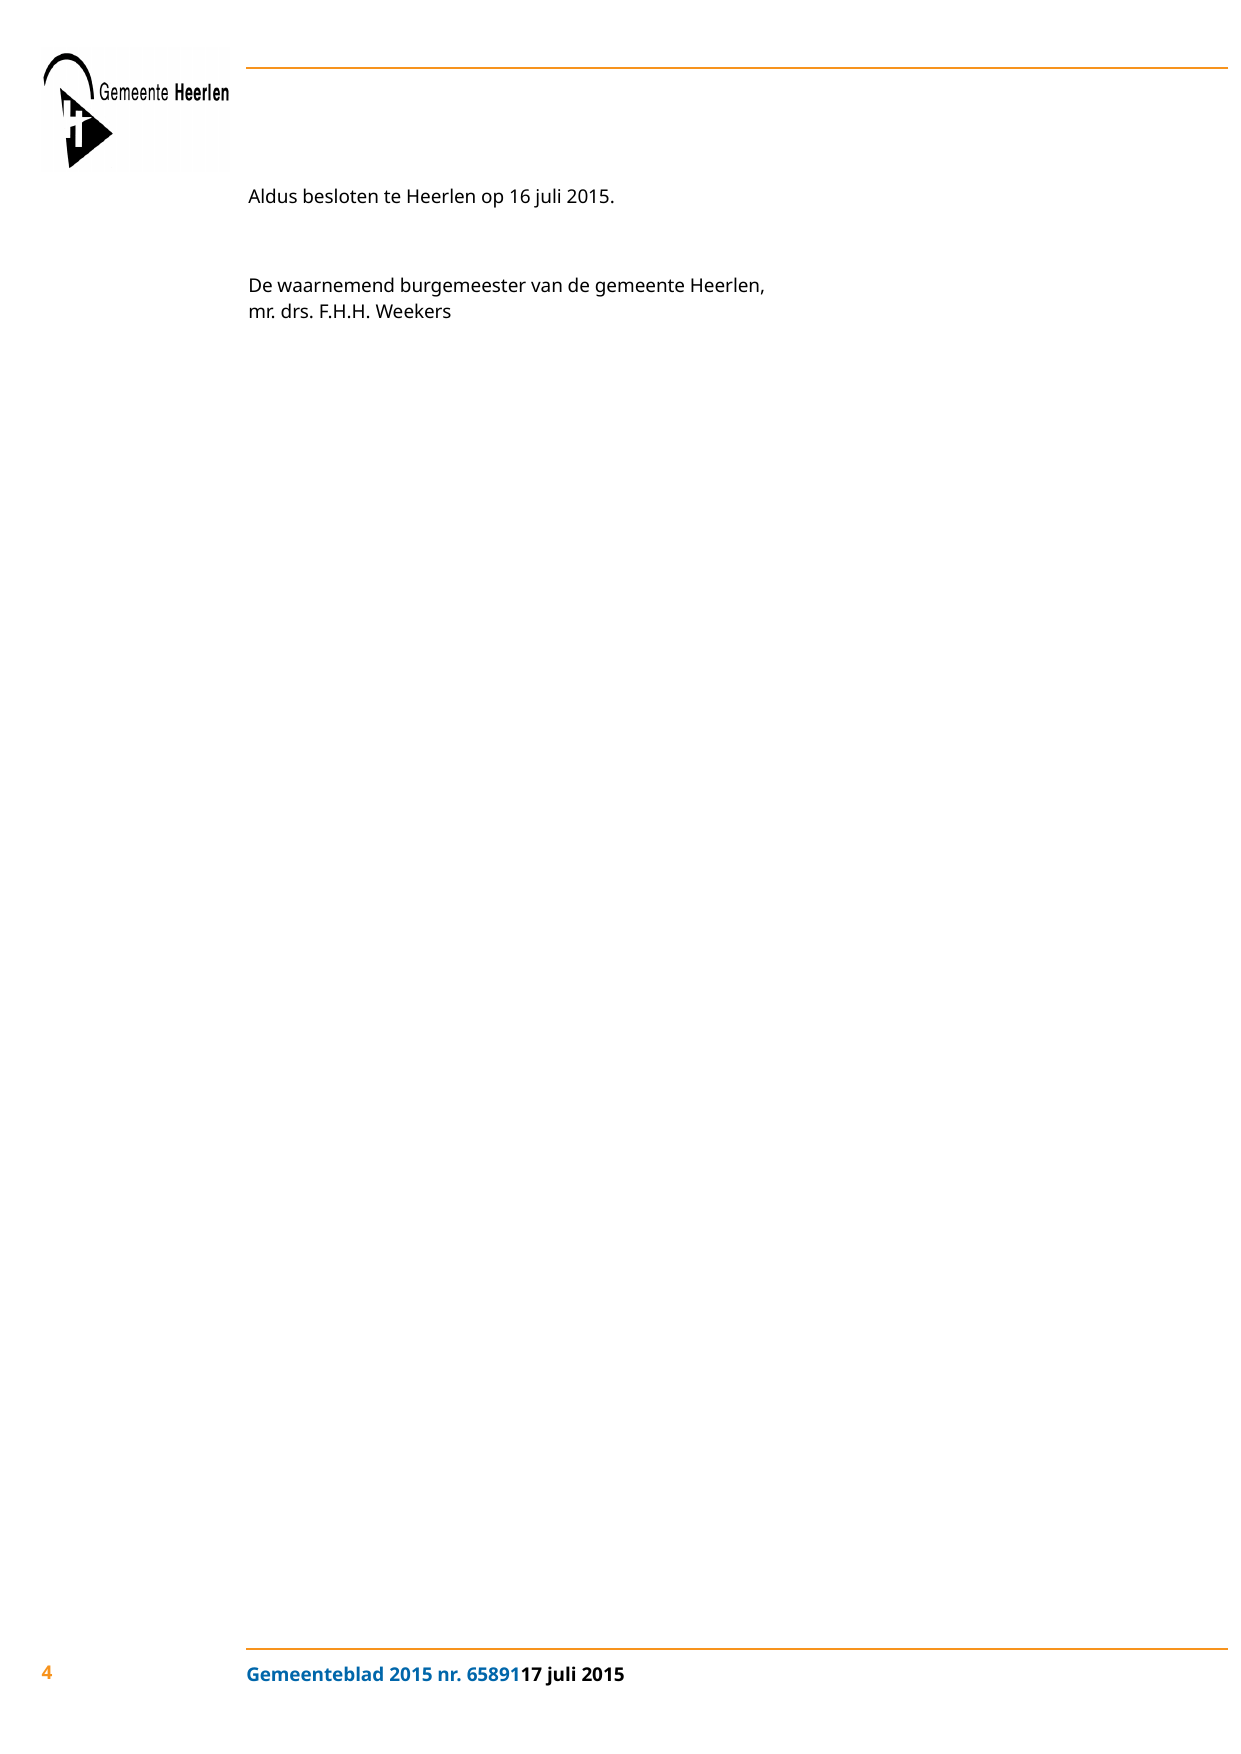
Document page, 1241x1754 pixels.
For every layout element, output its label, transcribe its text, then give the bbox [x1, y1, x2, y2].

text Aldus besloten te Heerlen op 16 juli 2015. [248, 183, 1152, 209]
text De waarnemend burgemeester van de gemeente Heerlen, [248, 272, 1152, 298]
text mr. drs. F.H.H. Weekers [248, 298, 1152, 324]
picture [41, 47, 231, 172]
